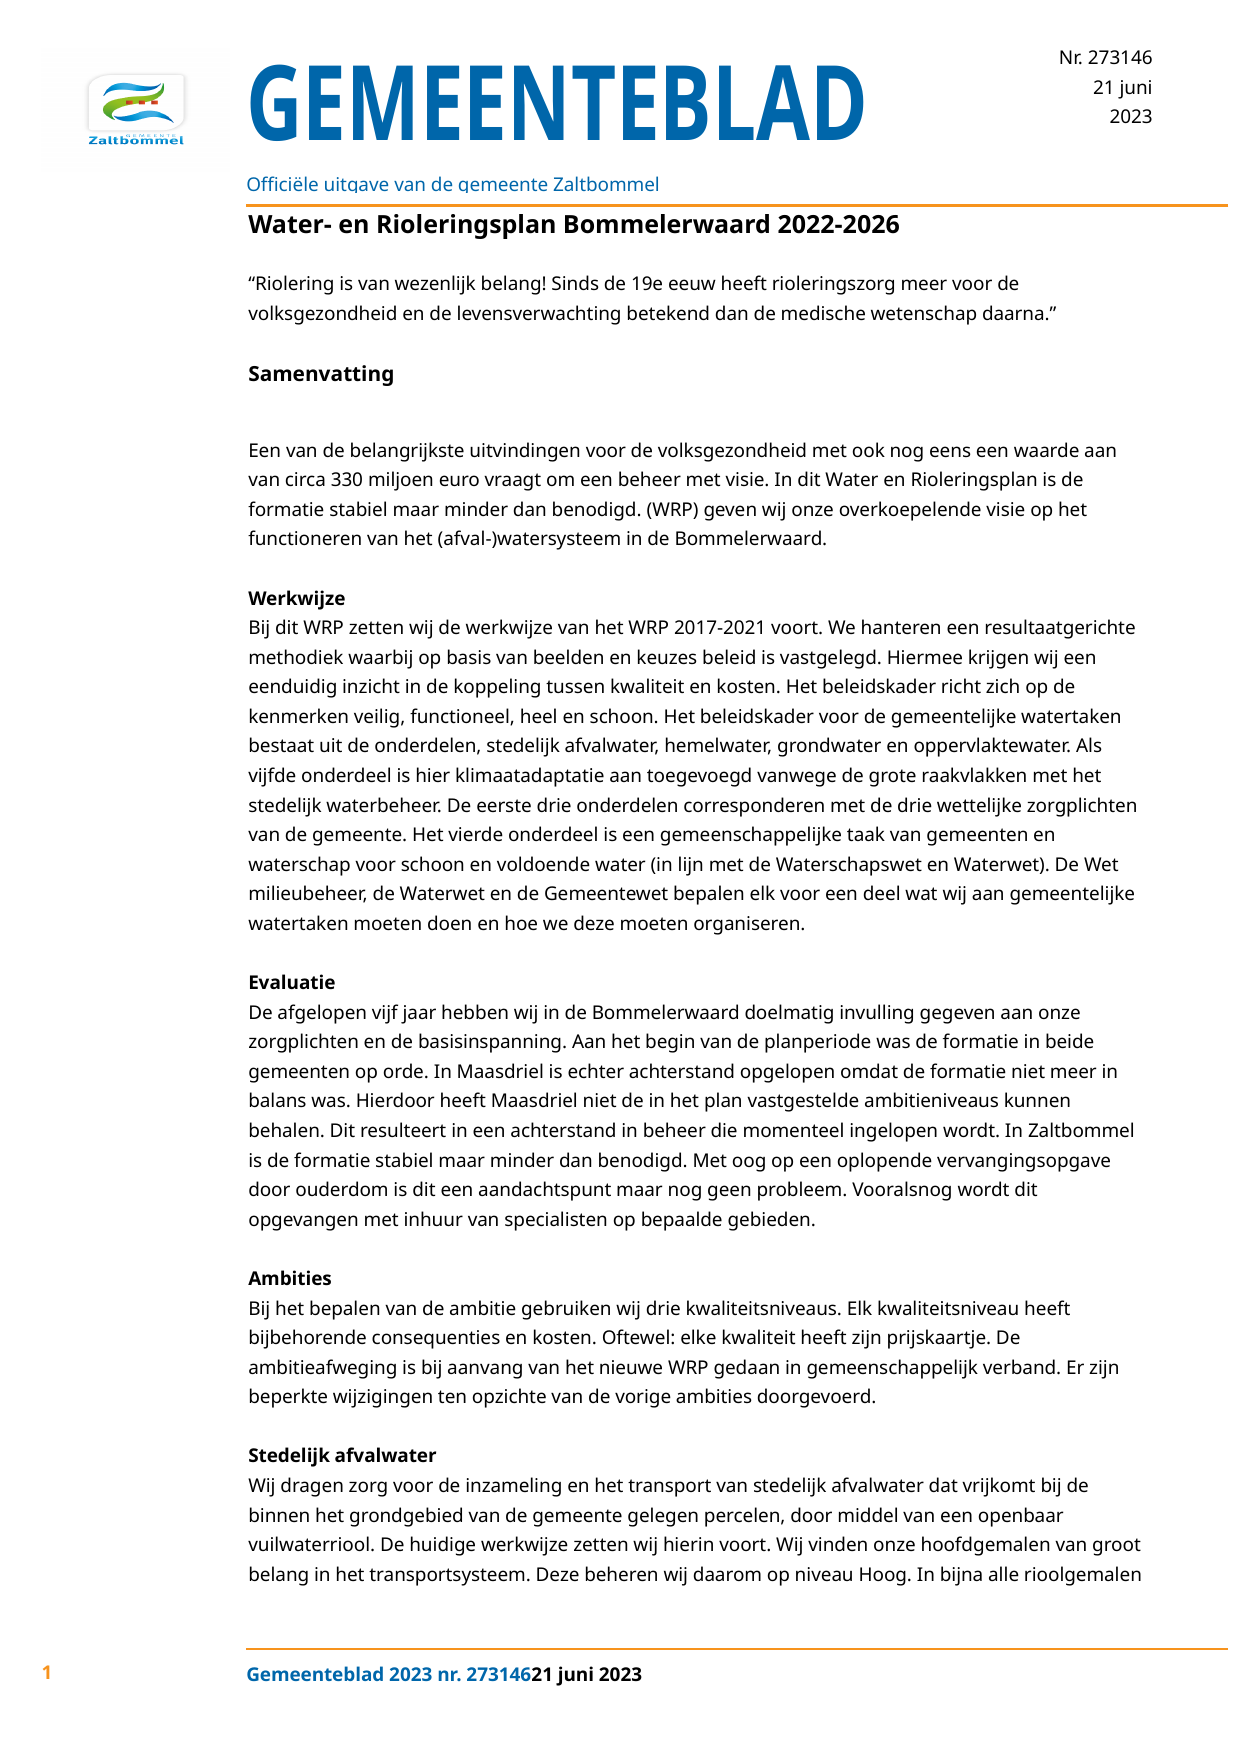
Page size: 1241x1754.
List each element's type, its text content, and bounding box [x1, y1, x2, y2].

text Wij dragen zorg voor de inzameling en het transport van stedelijk afvalwater dat vrijkomt bij de binnen het grondgebied van de gemeente gelegen percelen, door middel van een openbaar vuilwaterriool. De huidige werkwijze zetten wij hierin voort. Wij vinden onze hoofdgemalen van groot belang in het transportsysteem. Deze beheren wij daarom op niveau Hoog. In bijna alle rioolgemalen [248, 1472, 1152, 1587]
text Water- en Rioleringsplan Bommelerwaard 2022-2026 [248, 207, 1152, 241]
text Samenvatting [248, 359, 1152, 387]
text Een van de belangrijkste uitvindingen voor de volksgezondheid met ook nog eens een waarde aan van circa 330 miljoen euro vraagt om een beheer met visie. In dit Water en Rioleringsplan is de formatie stabiel maar minder dan benodigd. (WRP) geven wij onze overkoepelende visie op het functioneren van het (afval-)watersysteem in de Bommelerwaard. [248, 437, 1152, 551]
text Bij dit WRP zetten wij de werkwijze van het WRP 2017-2021 voort. We hanteren een resultaatgerichte methodiek waarbij op basis van beelden en keuzes beleid is vastgelegd. Hiermee krijgen wij een eenduidig inzicht in de koppeling tussen kwaliteit en kosten. Het beleidskader richt zich op de kenmerken veilig, functioneel, heel en schoon. Het beleidskader voor de gemeentelijke watertaken bestaat uit de onderdelen, stedelijk afvalwater, hemelwater, grondwater en oppervlaktewater. Als vijfde onderdeel is hier klimaatadaptatie aan toegevoegd vanwege de grote raakvlakken met het stedelijk waterbeheer. De eerste drie onderdelen corresponderen met de drie wettelijke zorgplichten van de gemeente. Het vierde onderdeel is een gemeenschappelijke taak van gemeenten en waterschap voor schoon en voldoende water (in lijn met de Waterschapswet en Waterwet). De Wet milieubeheer, de Waterwet en de Gemeentewet bepalen elk voor een deel wat wij aan gemeentelijke watertaken moeten doen en hoe we deze moeten organiseren. [248, 614, 1152, 936]
text Werkwijze [248, 585, 1152, 610]
text De afgelopen vijf jaar hebben wij in de Bommelerwaard doelmatig invulling gegeven aan onze zorgplichten en de basisinspanning. Aan het begin van de planperiode was de formatie in beide gemeenten op orde. In Maasdriel is echter achterstand opgelopen omdat de formatie niet meer in balans was. Hierdoor heeft Maasdriel niet de in het plan vastgestelde ambitieniveaus kunnen behalen. Dit resulteert in een achterstand in beheer die momenteel ingelopen wordt. In Zaltbommel is de formatie stabiel maar minder dan benodigd. Met oog op een oplopende vervangingsopgave door ouderdom is dit een aandachtspunt maar nog geen probleem. Vooralsnog wordt dit opgevangen met inhuur van specialisten op bepaalde gebieden. [248, 999, 1152, 1232]
text Bij het bepalen van de ambitie gebruiken wij drie kwaliteitsniveaus. Elk kwaliteitsniveau heeft bijbehorende consequenties en kosten. Oftewel: elke kwaliteit heeft zijn prijskaartje. De ambitieafweging is bij aanvang van het nieuwe WRP gedaan in gemeenschappelijk verband. Er zijn beperkte wijzigingen ten opzichte van de vorige ambities doorgevoerd. [248, 1295, 1152, 1409]
text Stedelijk afvalwater [248, 1443, 1152, 1468]
text Evaluatie [248, 969, 1152, 995]
picture [41, 47, 231, 172]
text Ambities [248, 1265, 1152, 1291]
text “Riolering is van wezenlijk belang! Sinds de 19e eeuw heeft rioleringszorg meer voor de volksgezondheid en de levensverwachting betekend dan de medische wetenschap daarna.” [248, 270, 1152, 326]
